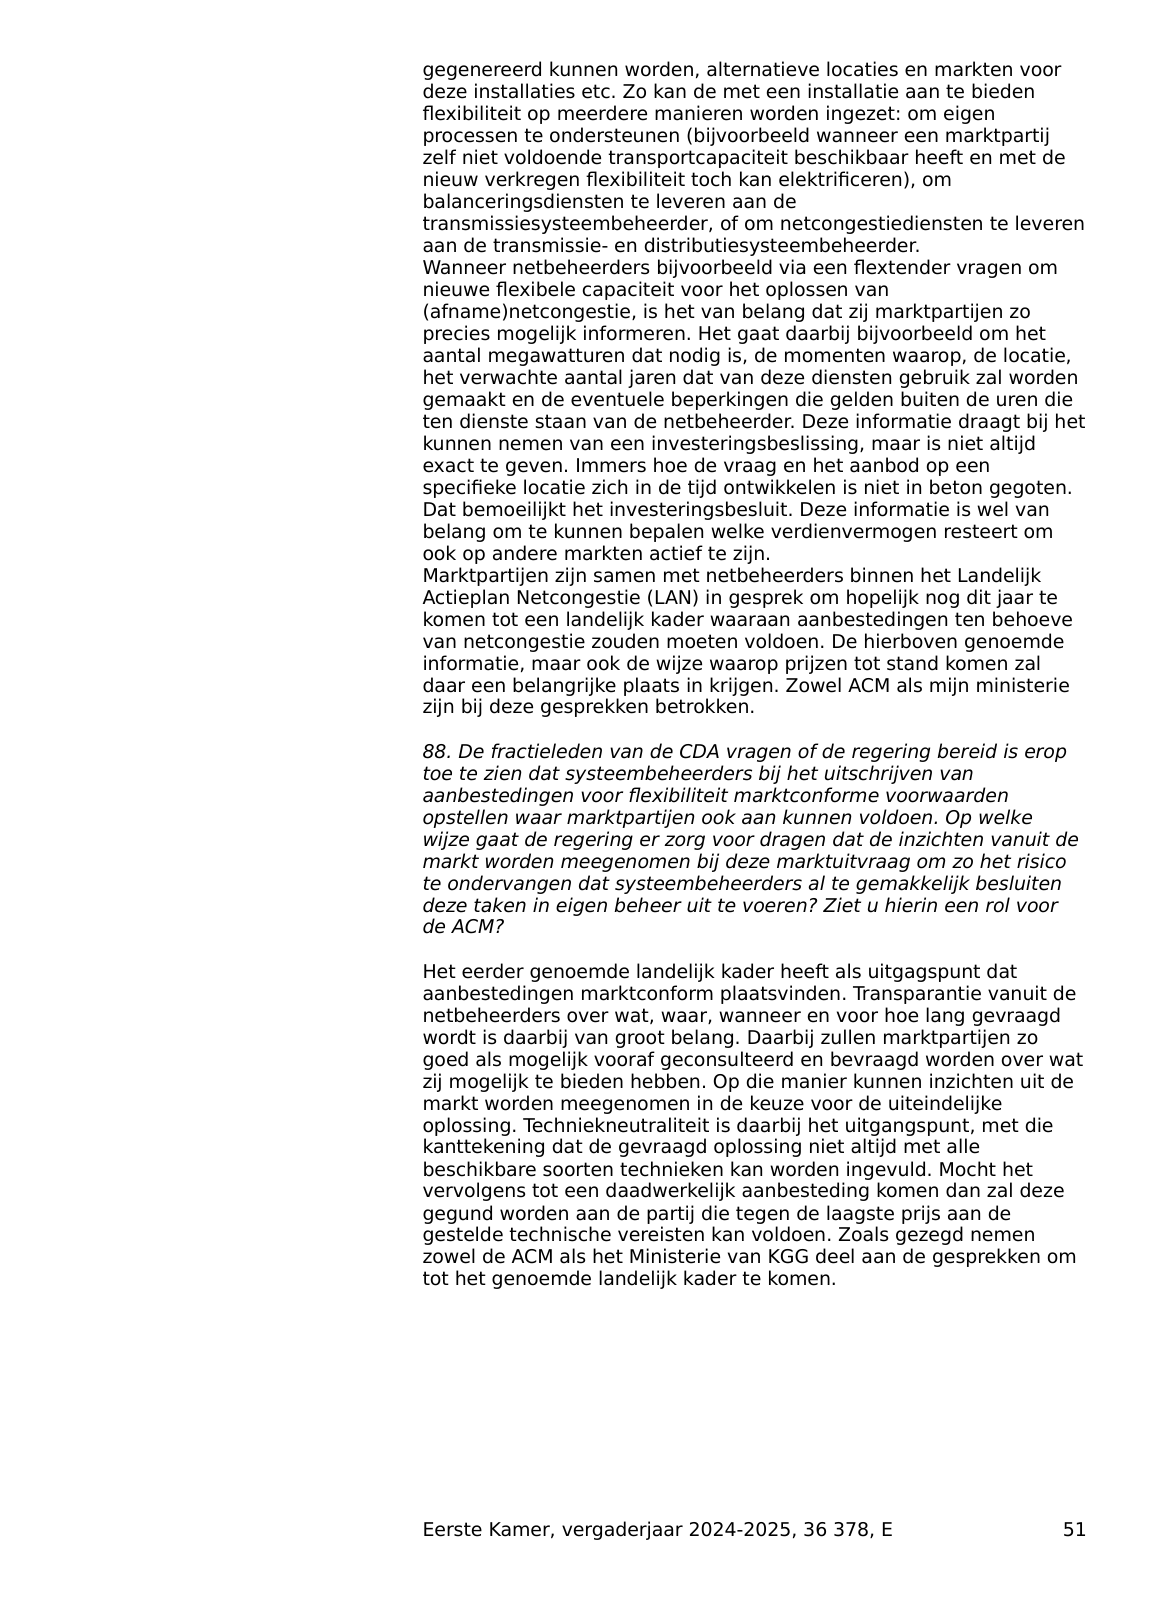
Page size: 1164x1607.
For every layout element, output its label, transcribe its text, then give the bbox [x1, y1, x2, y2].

text gegenereerd kunnen worden, alternatieve locaties en markten voor deze installaties etc. Zo kan de met een installatie aan te bieden flexibiliteit op meerdere manieren worden ingezet: om eigen processen te ondersteunen (bijvoorbeeld wanneer een marktpartij zelf niet voldoende transportcapaciteit beschikbaar heeft en met de nieuw verkregen flexibiliteit toch kan elektrificeren), om balanceringsdiensten te leveren aan de transmissiesysteembeheerder, of om netcongestiediensten te leveren aan de transmissie- en distributiesysteembeheerder. [422, 59, 1087, 257]
text Marktpartijen zijn samen met netbeheerders binnen het Landelijk Actieplan Netcongestie (LAN) in gesprek om hopelijk nog dit jaar te komen tot een landelijk kader waaraan aanbestedingen ten behoeve van netcongestie zouden moeten voldoen. De hierboven genoemde informatie, maar ook de wijze waarop prijzen tot stand komen zal daar een belangrijke plaats in krijgen. Zowel ACM als mijn ministerie zijn bij deze gesprekken betrokken. [422, 564, 1087, 718]
text Wanneer netbeheerders bijvoorbeeld via een flextender vragen om nieuwe flexibele capaciteit voor het oplossen van (afname)netcongestie, is het van belang dat zij marktpartijen zo precies mogelijk informeren. Het gaat daarbij bijvoorbeeld om het aantal megawatturen dat nodig is, de momenten waarop, de locatie, het verwachte aantal jaren dat van deze diensten gebruik zal worden gemaakt en de eventuele beperkingen die gelden buiten de uren die ten dienste staan van de netbeheerder. Deze informatie draagt bij het kunnen nemen van een investeringsbeslissing, maar is niet altijd exact te geven. Immers hoe de vraag en het aanbod op een specifieke locatie zich in de tijd ontwikkelen is niet in beton gegoten. Dat bemoeilijkt het investeringsbesluit. Deze informatie is wel van belang om te kunnen bepalen welke verdienvermogen resteert om ook op andere markten actief te zijn. [422, 257, 1087, 564]
subtitle 88. De fractieleden van de CDA vragen of de regering bereid is erop toe te zien dat systeembeheerders bij het uitschrijven van aanbestedingen voor flexibiliteit marktconforme voorwaarden opstellen waar marktpartijen ook aan kunnen voldoen. Op welke wijze gaat de regering er zorg voor dragen dat de inzichten vanuit de markt worden meegenomen bij deze marktuitvraag om zo het risico te ondervangen dat systeembeheerders al te gemakkelijk besluiten deze taken in eigen beheer uit te voeren? Ziet u hierin een rol voor de ACM? [422, 741, 1087, 938]
text Het eerder genoemde landelijk kader heeft als uitgagspunt dat aanbestedingen marktconform plaatsvinden. Transparantie vanuit de netbeheerders over wat, waar, wanneer en voor hoe lang gevraagd wordt is daarbij van groot belang. Daarbij zullen marktpartijen zo goed als mogelijk vooraf geconsulteerd en bevraagd worden over wat zij mogelijk te bieden hebben. Op die manier kunnen inzichten uit de markt worden meegenomen in de keuze voor de uiteindelijke oplossing. Techniekneutraliteit is daarbij het uitgangspunt, met die kanttekening dat de gevraagd oplossing niet altijd met alle beschikbare soorten technieken kan worden ingevuld. Mocht het vervolgens tot een daadwerkelijk aanbesteding komen dan zal deze gegund worden aan de partij die tegen de laagste prijs aan de gestelde technische vereisten kan voldoen. Zoals gezegd nemen zowel de ACM als het Ministerie van KGG deel aan de gesprekken om tot het genoemde landelijk kader te komen. [422, 961, 1087, 1290]
